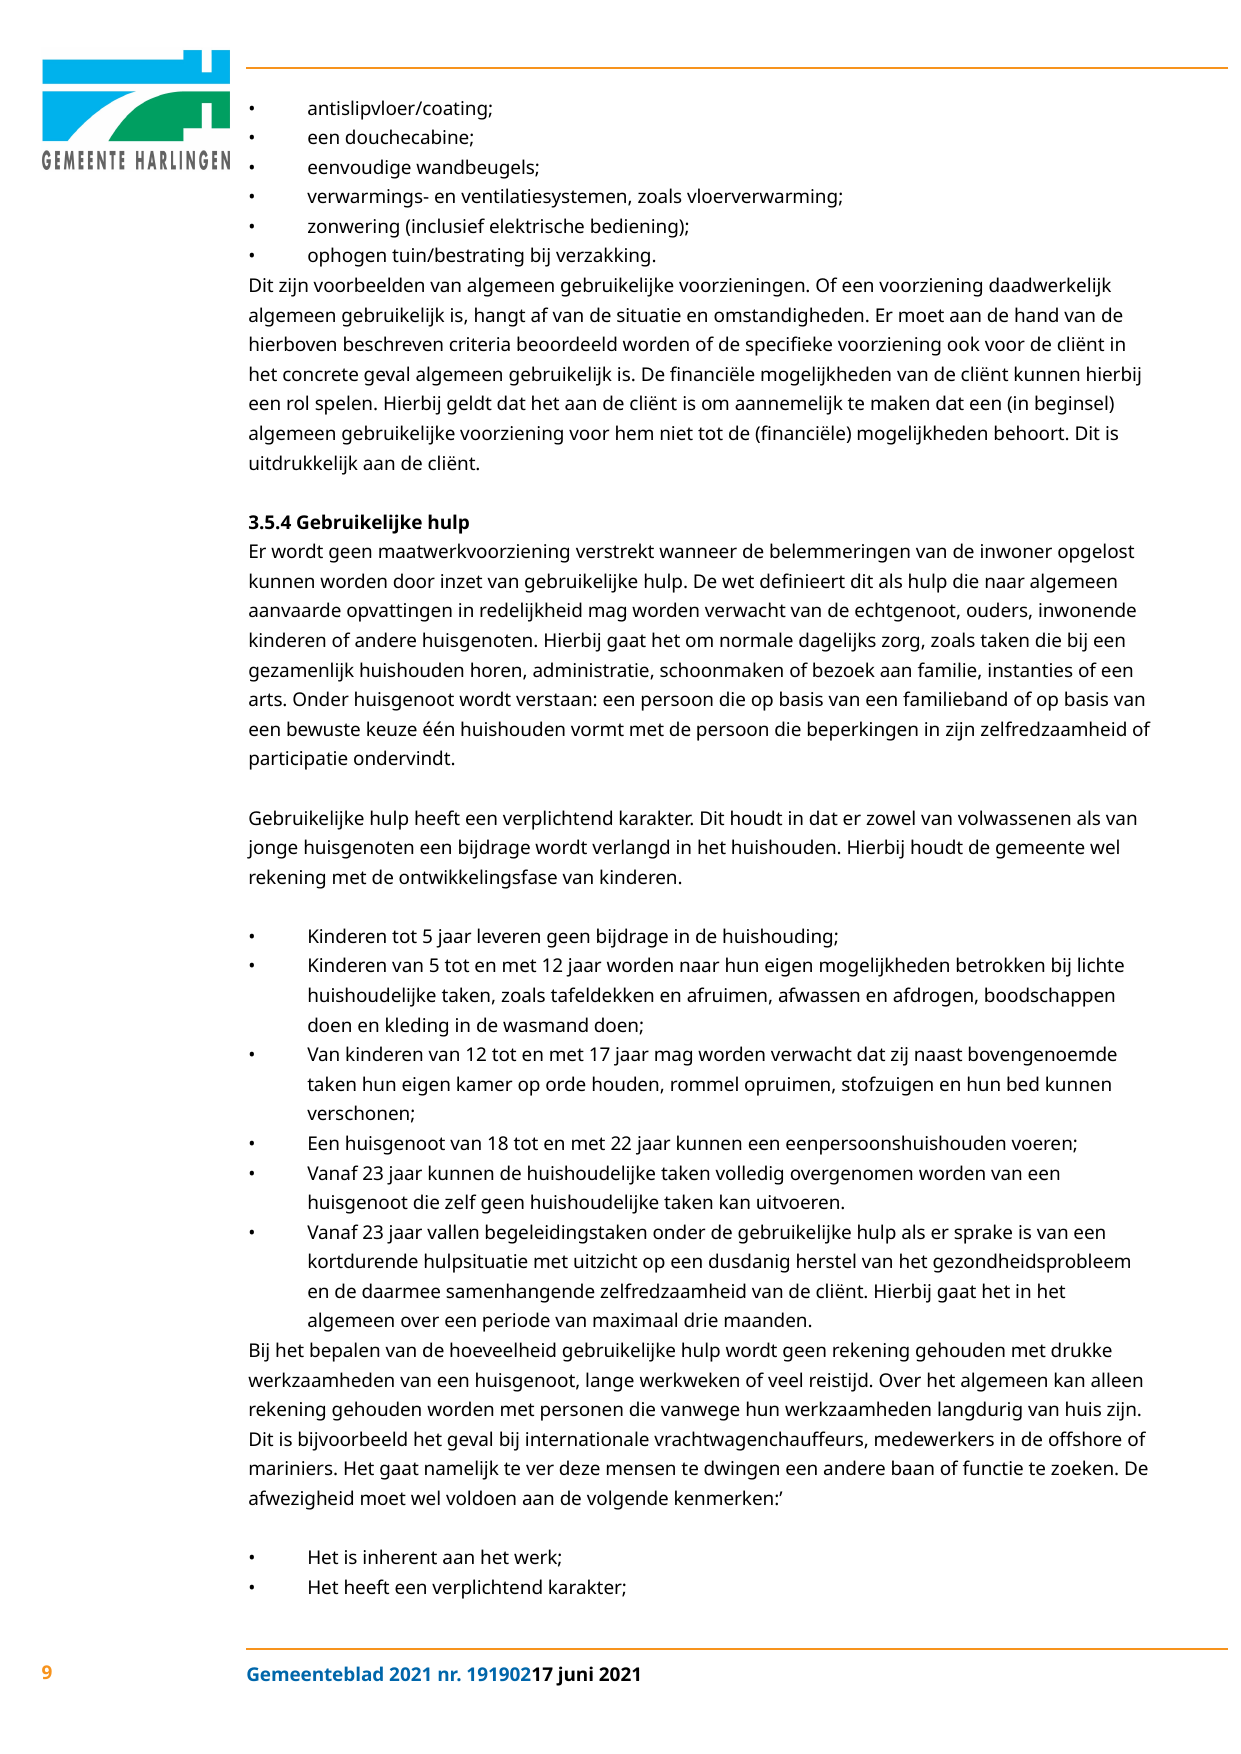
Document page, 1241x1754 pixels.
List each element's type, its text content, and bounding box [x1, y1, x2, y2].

list antislipvloer/coating; [248, 95, 1152, 121]
list zonwering (inclusief elektrische bediening); [248, 213, 1152, 239]
list Het heeft een verplichtend karakter; [248, 1574, 1152, 1600]
text Bij het bepalen van de hoeveelheid gebruikelijke hulp wordt geen rekening gehouden met drukke werkzaamheden van een huisgenoot, lange werkweken of veel reistijd. Over het algemeen kan alleen rekening gehouden worden met personen die vanwege hun werkzaamheden langdurig van huis zijn. Dit is bijvoorbeeld het geval bij internationale vrachtwagenchauffeurs, medewerkers in de offshore of mariniers. Het gaat namelijk te ver deze mensen te dwingen een andere baan of functie te zoeken. De afwezigheid moet wel voldoen aan de volgende kenmerken:’ [248, 1337, 1152, 1511]
text Gebruikelijke hulp heeft een verplichtend karakter. Dit houdt in dat er zowel van volwassenen als van jonge huisgenoten een bijdrage wordt verlangd in het huishouden. Hierbij houdt de gemeente wel rekening met de ontwikkelingsfase van kinderen. [248, 805, 1152, 890]
picture [41, 47, 231, 172]
list een douchecabine; [248, 124, 1152, 150]
text 3.5.4 Gebruikelijke hulp [248, 509, 1152, 535]
list Een huisgenoot van 18 tot en met 22 jaar kunnen een eenpersoonshuishouden voeren; [248, 1130, 1152, 1156]
list verwarmings- en ventilatiesystemen, zoals vloerverwarming; [248, 183, 1152, 209]
list Kinderen tot 5 jaar leveren geen bijdrage in de huishouding; [248, 923, 1152, 949]
list ophogen tuin/bestrating bij verzakking. [248, 243, 1152, 268]
text Dit zijn voorbeelden van algemeen gebruikelijke voorzieningen. Of een voorziening daadwerkelijk algemeen gebruikelijk is, hangt af van de situatie en omstandigheden. Er moet aan de hand van de hierboven beschreven criteria beoordeeld worden of de specifieke voorziening ook voor de cliënt in het concrete geval algemeen gebruikelijk is. De financiële mogelijkheden van de cliënt kunnen hierbij een rol spelen. Hierbij geldt dat het aan de cliënt is om aannemelijk te maken dat een (in beginsel) algemeen gebruikelijke voorziening voor hem niet tot de (financiële) mogelijkheden behoort. Dit is uitdrukkelijk aan de cliënt. [248, 272, 1152, 476]
text Er wordt geen maatwerkvoorziening verstrekt wanneer de belemmeringen van de inwoner opgelost kunnen worden door inzet van gebruikelijke hulp. De wet definieert dit als hulp die naar algemeen aanvaarde opvattingen in redelijkheid mag worden verwacht van de echtgenoot, ouders, inwonende kinderen of andere huisgenoten. Hierbij gaat het om normale dagelijks zorg, zoals taken die bij een gezamenlijk huishouden horen, administratie, schoonmaken of bezoek aan familie, instanties of een arts. Onder huisgenoot wordt verstaan: een persoon die op basis van een familieband of op basis van een bewuste keuze één huishouden vormt met de persoon die beperkingen in zijn zelfredzaamheid of participatie ondervindt. [248, 538, 1152, 771]
list Van kinderen van 12 tot en met 17 jaar mag worden verwacht dat zij naast bovengenoemde taken hun eigen kamer op orde houden, rommel opruimen, stofzuigen en hun bed kunnen verschonen; [248, 1041, 1152, 1126]
list Het is inherent aan het werk; [248, 1544, 1152, 1570]
list eenvoudige wandbeugels; [248, 154, 1152, 180]
list Kinderen van 5 tot en met 12 jaar worden naar hun eigen mogelijkheden betrokken bij lichte huishoudelijke taken, zoals tafeldekken en afruimen, afwassen en afdrogen, boodschappen doen en kleding in de wasmand doen; [248, 953, 1152, 1038]
list Vanaf 23 jaar kunnen de huishoudelijke taken volledig overgenomen worden van een huisgenoot die zelf geen huishoudelijke taken kan uitvoeren. [248, 1160, 1152, 1215]
list Vanaf 23 jaar vallen begeleidingstaken onder de gebruikelijke hulp als er sprake is van een kortdurende hulpsituatie met uitzicht op een dusdanig herstel van het gezondheidsprobleem en de daarmee samenhangende zelfredzaamheid van de cliënt. Hierbij gaat het in het algemeen over een periode van maximaal drie maanden. [248, 1219, 1152, 1333]
